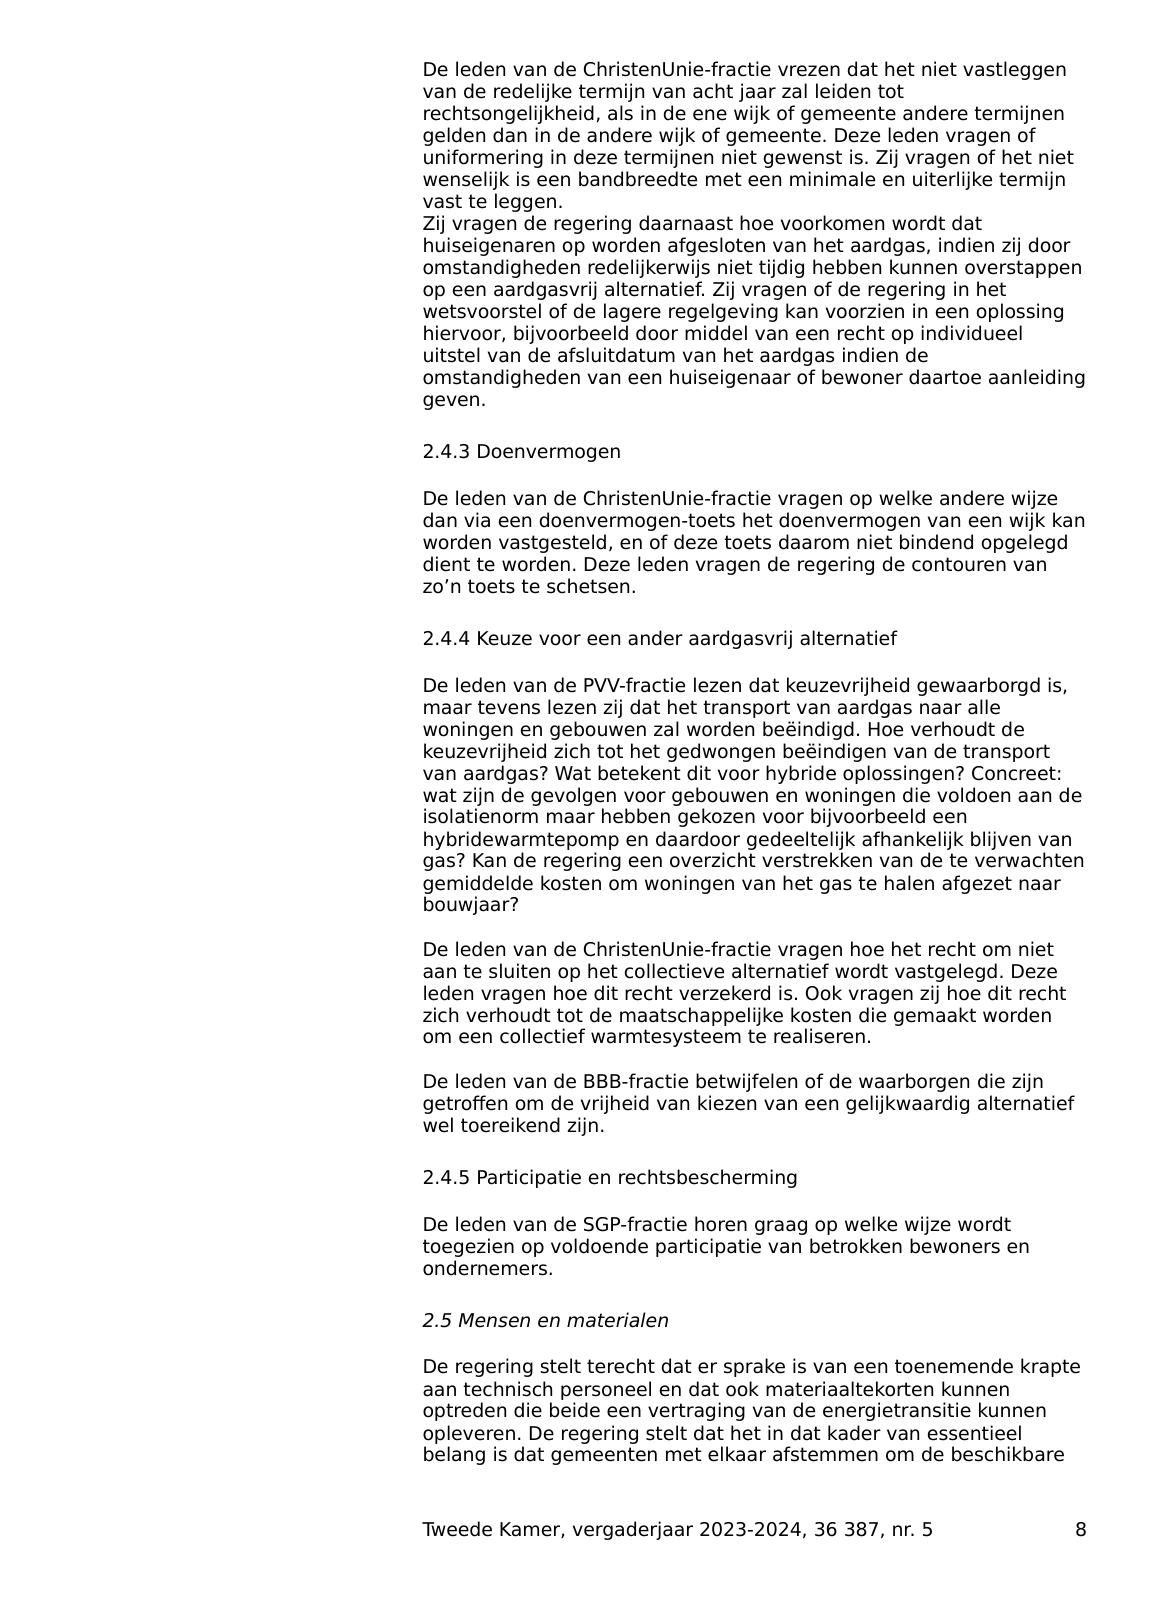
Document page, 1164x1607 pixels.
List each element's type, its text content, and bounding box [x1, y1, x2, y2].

text De leden van de PVV-fractie lezen dat keuzevrijheid gewaarborgd is, maar tevens lezen zij dat het transport van aardgas naar alle woningen en gebouwen zal worden beëindigd. Hoe verhoudt de keuzevrijheid zich tot het gedwongen beëindigen van de transport van aardgas? Wat betekent dit voor hybride oplossingen? Concreet: wat zijn de gevolgen voor gebouwen en woningen die voldoen aan de isolatienorm maar hebben gekozen voor bijvoorbeeld een hybridewarmtepomp en daardoor gedeeltelijk afhankelijk blijven van gas? Kan de regering een overzicht verstrekken van de te verwachten gemiddelde kosten om woningen van het gas te halen afgezet naar bouwjaar? [422, 674, 1087, 916]
text De leden van de SGP-fractie horen graag op welke wijze wordt toegezien op voldoende participatie van betrokken bewoners en ondernemers. [422, 1213, 1087, 1279]
subtitle 2.4.3 Doenvermogen [422, 441, 1087, 463]
subtitle 2.4.4 Keuze voor een ander aardgasvrij alternatief [422, 628, 1087, 649]
text De leden van de ChristenUnie-fractie vragen op welke andere wijze dan via een doenvermogen-toets het doenvermogen van een wijk kan worden vastgesteld, en of deze toets daarom niet bindend opgelegd dient te worden. Deze leden vragen de regering de contouren van zo’n toets te schetsen. [422, 488, 1087, 598]
text De leden van de ChristenUnie-fractie vragen hoe het recht om niet aan te sluiten op het collectieve alternatief wordt vastgelegd. Deze leden vragen hoe dit recht verzekerd is. Ook vragen zij hoe dit recht zich verhoudt tot de maatschappelijke kosten die gemaakt worden om een collectief warmtesysteem te realiseren. [422, 938, 1087, 1048]
text De regering stelt terecht dat er sprake is van een toenemende krapte aan technisch personeel en dat ook materiaaltekorten kunnen optreden die beide een vertraging van de energietransitie kunnen opleveren. De regering stelt dat het in dat kader van essentieel belang is dat gemeenten met elkaar afstemmen om de beschikbare [422, 1356, 1087, 1466]
text De leden van de BBB-fractie betwijfelen of de waarborgen die zijn getroffen om de vrijheid van kiezen van een gelijkwaardig alternatief wel toereikend zijn. [422, 1071, 1087, 1137]
text De leden van de ChristenUnie-fractie vrezen dat het niet vastleggen van de redelijke termijn van acht jaar zal leiden tot rechtsongelijkheid, als in de ene wijk of gemeente andere termijnen gelden dan in de andere wijk of gemeente. Deze leden vragen of uniformering in deze termijnen niet gewenst is. Zij vragen of het niet wenselijk is een bandbreedte met een minimale en uiterlijke termijn vast te leggen. [422, 59, 1087, 213]
subtitle 2.5 Mensen en materialen [422, 1309, 1087, 1331]
text Zij vragen de regering daarnaast hoe voorkomen wordt dat huiseigenaren op worden afgesloten van het aardgas, indien zij door omstandigheden redelijkerwijs niet tijdig hebben kunnen overstappen op een aardgasvrij alternatief. Zij vragen of de regering in het wetsvoorstel of de lagere regelgeving kan voorzien in een oplossing hiervoor, bijvoorbeeld door middel van een recht op individueel uitstel van de afsluitdatum van het aardgas indien de omstandigheden van een huiseigenaar of bewoner daartoe aanleiding geven. [422, 213, 1087, 411]
subtitle 2.4.5 Participatie en rechtsbescherming [422, 1167, 1087, 1188]
